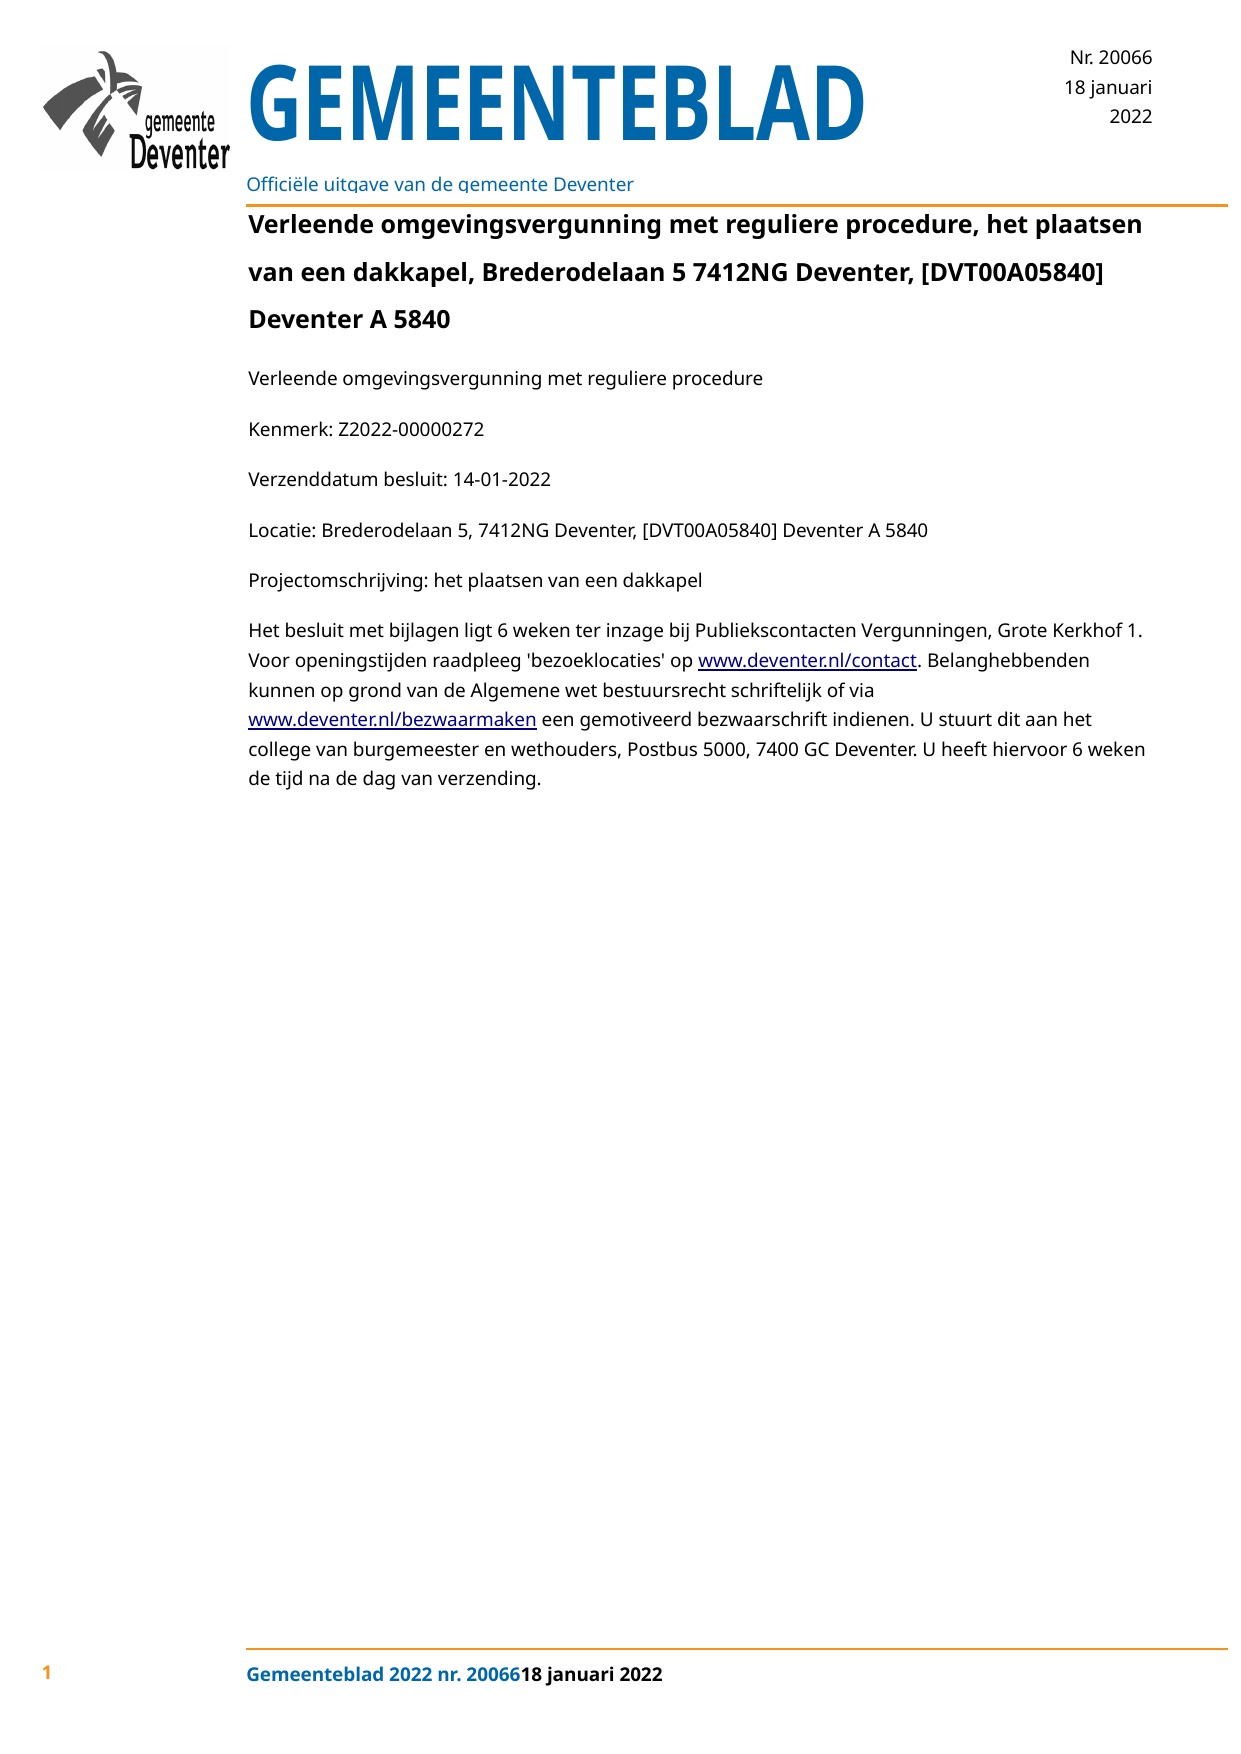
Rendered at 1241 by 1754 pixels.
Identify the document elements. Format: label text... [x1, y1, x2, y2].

text Verleende omgevingsvergunning met reguliere procedure [248, 366, 1152, 391]
text Verleende omgevingsvergunning met reguliere procedure, het plaatsen van een dakkapel, Brederodelaan 5 7412NG Deventer, [DVT00A05840] Deventer A 5840 [248, 207, 1152, 336]
text Locatie: Brederodelaan 5, 7412NG Deventer, [DVT00A05840] Deventer A 5840 [248, 517, 1152, 542]
text Projectomschrijving: het plaatsen van een dakkapel [248, 567, 1152, 593]
text Kenmerk: Z2022-00000272 [248, 416, 1152, 442]
picture [41, 47, 231, 172]
text Verzenddatum besluit: 14-01-2022 [248, 466, 1152, 492]
text Het besluit met bijlagen ligt 6 weken ter inzage bij Publiekscontacten Vergunningen, Grote Kerkhof 1. Voor openingstijden raadpleeg 'bezoeklocaties' op www.deventer.nl/contact. Belanghebbenden kunnen op grond van de Algemene wet bestuursrecht schriftelijk of via www.deventer.nl/bezwaarmaken een gemotiveerd bezwaarschrift indienen. U stuurt dit aan het college van burgemeester en wethouders, Postbus 5000, 7400 GC Deventer. U heeft hiervoor 6 weken de tijd na de dag van verzending. [248, 618, 1152, 791]
